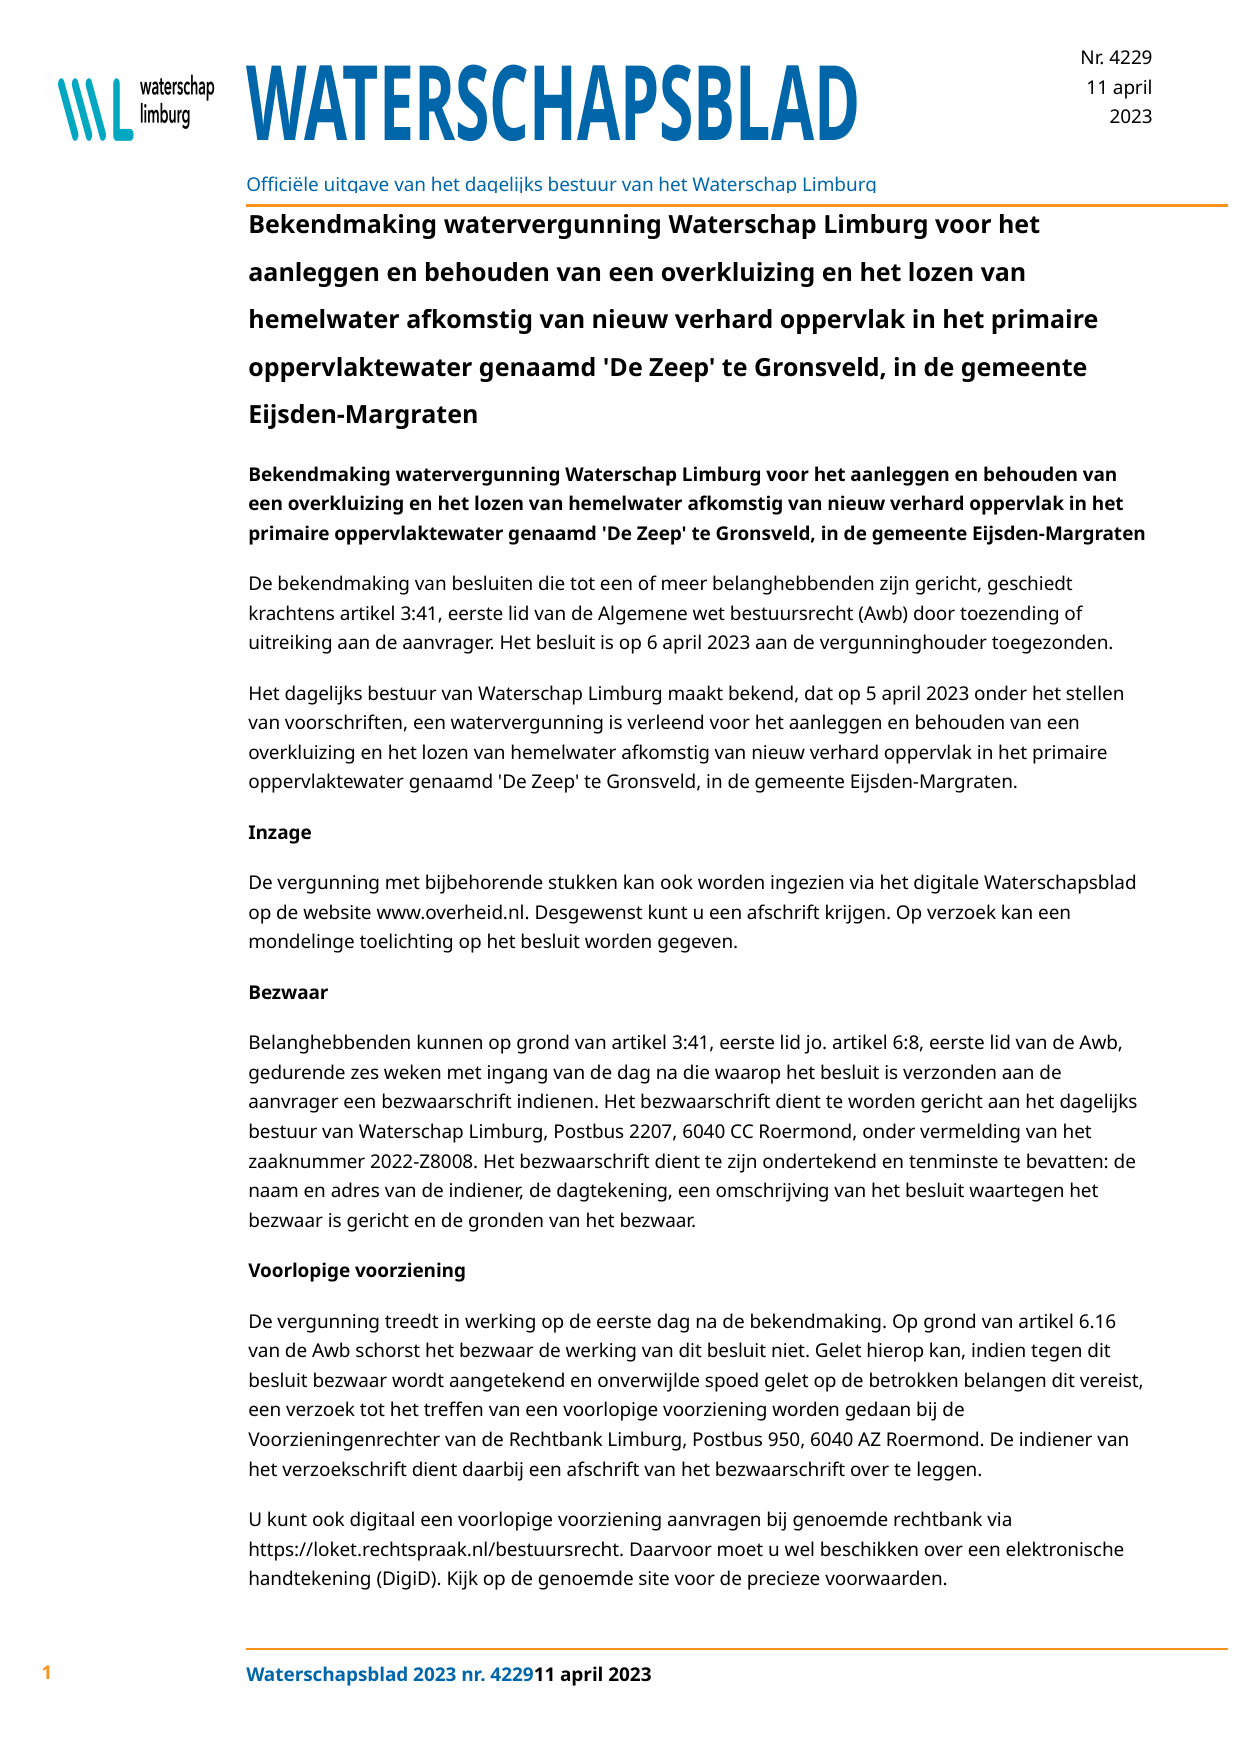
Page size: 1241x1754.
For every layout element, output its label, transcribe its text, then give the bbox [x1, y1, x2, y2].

text De vergunning treedt in werking op de eerste dag na de bekendmaking. Op grond van artikel 6.16 van de Awb schorst het bezwaar de werking van dit besluit niet. Gelet hierop kan, indien tegen dit besluit bezwaar wordt aangetekend en onverwijlde spoed gelet op de betrokken belangen dit vereist, een verzoek tot het treffen van een voorlopige voorziening worden gedaan bij de Voorzieningenrechter van de Rechtbank Limburg, Postbus 950, 6040 AZ Roermond. De indiener van het verzoekschrift dient daarbij een afschrift van het bezwaarschrift over te leggen. [248, 1308, 1152, 1481]
text Belanghebbenden kunnen op grond van artikel 3:41, eerste lid jo. artikel 6:8, eerste lid van de Awb, gedurende zes weken met ingang van de dag na die waarop het besluit is verzonden aan de aanvrager een bezwaarschrift indienen. Het bezwaarschrift dient te worden gericht aan het dagelijks bestuur van Waterschap Limburg, Postbus 2207, 6040 CC Roermond, onder vermelding van het zaaknummer 2022-Z8008. Het bezwaarschrift dient te zijn ondertekend en tenminste te bevatten: de naam en adres van de indiener, de dagtekening, een omschrijving van het besluit waartegen het bezwaar is gericht en de gronden van het bezwaar. [248, 1029, 1152, 1233]
text Bekendmaking watervergunning Waterschap Limburg voor het aanleggen en behouden van een overkluizing en het lozen van hemelwater afkomstig van nieuw verhard oppervlak in het primaire oppervlaktewater genaamd 'De Zeep' te Gronsveld, in de gemeente Eijsden-Margraten [248, 207, 1152, 431]
text Inzage [248, 819, 1152, 845]
text De vergunning met bijbehorende stukken kan ook worden ingezien via het digitale Waterschapsblad op de website www.overheid.nl. Desgewenst kunt u een afschrift krijgen. Op verzoek kan een mondelinge toelichting op het besluit worden gegeven. [248, 869, 1152, 954]
picture [41, 47, 231, 172]
text Voorlopige voorziening [248, 1257, 1152, 1283]
text U kunt ook digitaal een voorlopige voorziening aanvragen bij genoemde rechtbank via https://loket.rechtspraak.nl/bestuursrecht. Daarvoor moet u wel beschikken over een elektronische handtekening (DigiD). Kijk op de genoemde site voor de precieze voorwaarden. [248, 1506, 1152, 1591]
text Het dagelijks bestuur van Waterschap Limburg maakt bekend, dat op 5 april 2023 onder het stellen van voorschriften, een watervergunning is verleend voor het aanleggen en behouden van een overkluizing en het lozen van hemelwater afkomstig van nieuw verhard oppervlak in het primaire oppervlaktewater genaamd 'De Zeep' te Gronsveld, in de gemeente Eijsden-Margraten. [248, 680, 1152, 794]
text Bekendmaking watervergunning Waterschap Limburg voor het aanleggen en behouden van een overkluizing en het lozen van hemelwater afkomstig van nieuw verhard oppervlak in het primaire oppervlaktewater genaamd 'De Zeep' te Gronsveld, in de gemeente Eijsden-Margraten [248, 461, 1152, 546]
text Bezwaar [248, 979, 1152, 1005]
text De bekendmaking van besluiten die tot een of meer belanghebbenden zijn gericht, geschiedt krachtens artikel 3:41, eerste lid van de Algemene wet bestuursrecht (Awb) door toezending of uitreiking aan de aanvrager. Het besluit is op 6 april 2023 aan de vergunninghouder toegezonden. [248, 570, 1152, 655]
